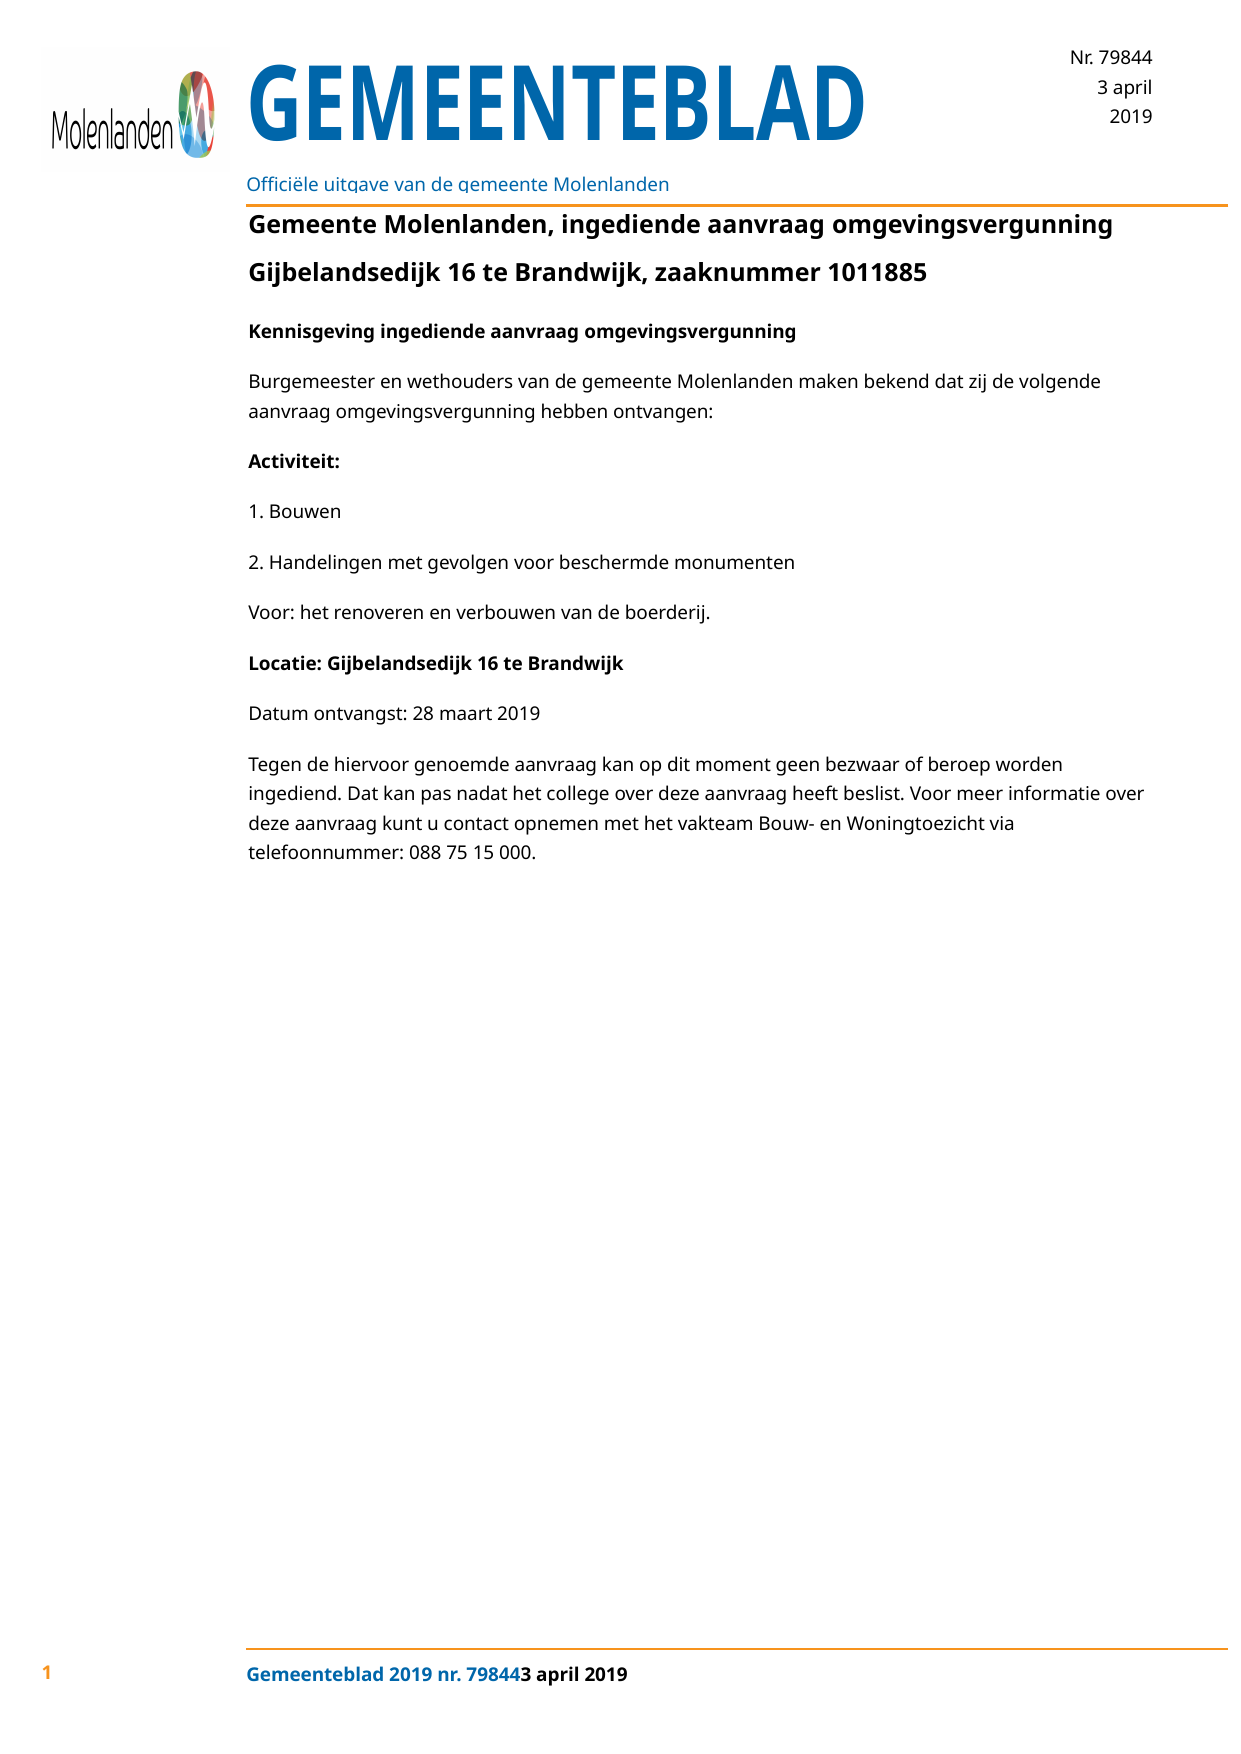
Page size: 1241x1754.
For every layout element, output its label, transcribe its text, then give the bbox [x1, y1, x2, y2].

text Kennisgeving ingediende aanvraag omgevingsvergunning [248, 318, 1152, 344]
text Tegen de hiervoor genoemde aanvraag kan op dit moment geen bezwaar of beroep worden ingediend. Dat kan pas nadat het college over deze aanvraag heeft beslist. Voor meer informatie over deze aanvraag kunt u contact opnemen met het vakteam Bouw- en Woningtoezicht via telefoonnummer: 088 75 15 000. [248, 751, 1152, 865]
picture [41, 47, 231, 172]
text Locatie: Gijbelandsedijk 16 te Brandwijk [248, 650, 1152, 676]
text Burgemeester en wethouders van de gemeente Molenlanden maken bekend dat zij de volgende aanvraag omgevingsvergunning hebben ontvangen: [248, 368, 1152, 424]
text 2. Handelingen met gevolgen voor beschermde monumenten [248, 549, 1152, 575]
text 1. Bouwen [248, 499, 1152, 524]
text Gemeente Molenlanden, ingediende aanvraag omgevingsvergunning Gijbelandsedijk 16 te Brandwijk, zaaknummer 1011885 [248, 207, 1152, 288]
text Datum ontvangst: 28 maart 2019 [248, 700, 1152, 726]
text Voor: het renoveren en verbouwen van de boerderij. [248, 599, 1152, 625]
text Activiteit: [248, 448, 1152, 474]
